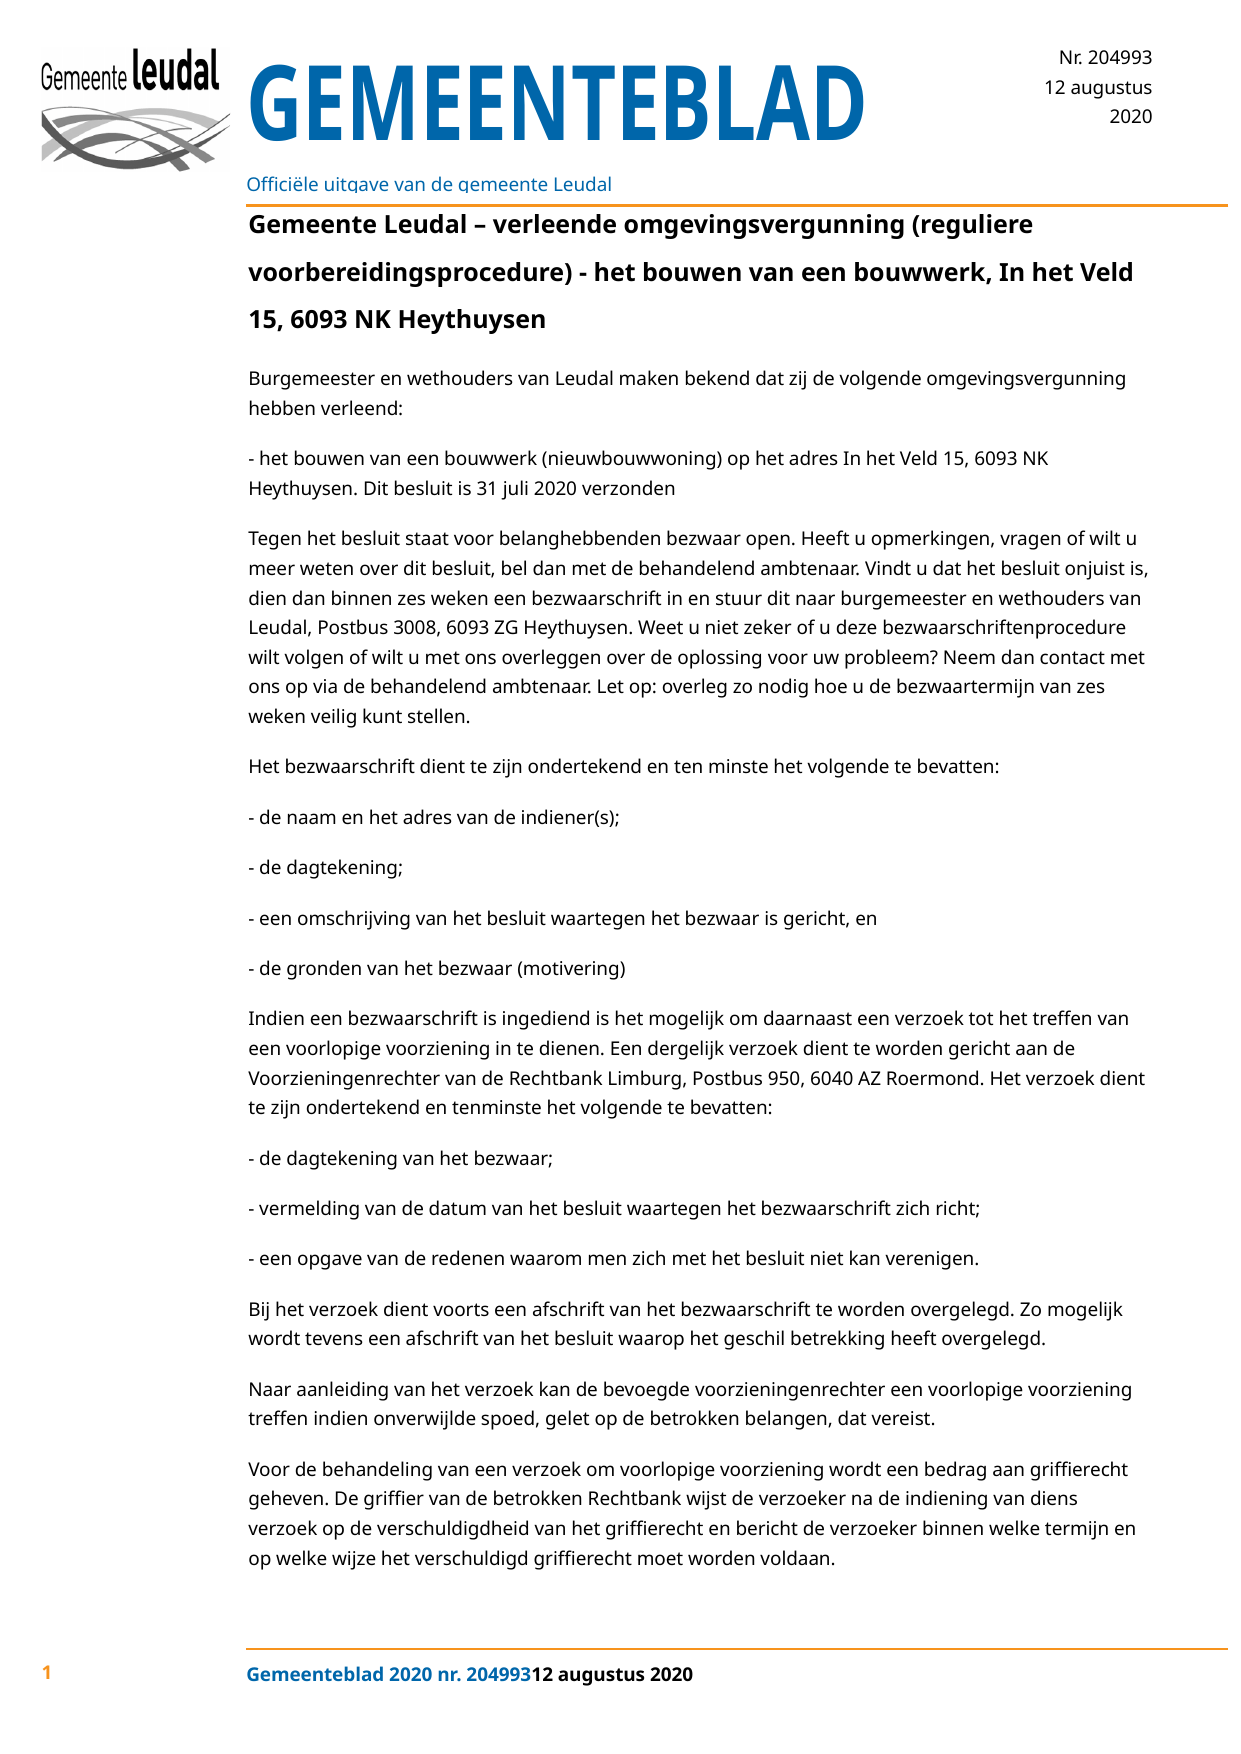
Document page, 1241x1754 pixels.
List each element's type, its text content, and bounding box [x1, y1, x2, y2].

text - de naam en het adres van de indiener(s); [248, 804, 1152, 829]
text - de dagtekening van het bezwaar; [248, 1145, 1152, 1170]
text - vermelding van de datum van het besluit waartegen het bezwaarschrift zich richt; [248, 1195, 1152, 1221]
text Bij het verzoek dient voorts een afschrift van het bezwaarschrift te worden overgelegd. Zo mogelijk wordt tevens een afschrift van het besluit waarop het geschil betrekking heeft overgelegd. [248, 1296, 1152, 1351]
text Tegen het besluit staat voor belanghebbenden bezwaar open. Heeft u opmerkingen, vragen of wilt u meer weten over dit besluit, bel dan met de behandelend ambtenaar. Vindt u dat het besluit onjuist is, dien dan binnen zes weken een bezwaarschrift in en stuur dit naar burgemeester en wethouders van Leudal, Postbus 3008, 6093 ZG Heythuysen. Weet u niet zeker of u deze bezwaarschriftenprocedure wilt volgen of wilt u met ons overleggen over de oplossing voor uw probleem? Neem dan contact met ons op via de behandelend ambtenaar. Let op: overleg zo nodig hoe u de bezwaartermijn van zes weken veilig kunt stellen. [248, 526, 1152, 729]
text - de dagtekening; [248, 854, 1152, 880]
text Burgemeester en wethouders van Leudal maken bekend dat zij de volgende omgevingsvergunning hebben verleend: [248, 366, 1152, 421]
picture [41, 47, 231, 172]
text Gemeente Leudal – verleende omgevingsvergunning (reguliere voorbereidingsprocedure) - het bouwen van een bouwwerk, In het Veld 15, 6093 NK Heythuysen [248, 207, 1152, 336]
text - een omschrijving van het besluit waartegen het bezwaar is gericht, en [248, 905, 1152, 930]
text - het bouwen van een bouwwerk (nieuwbouwwoning) op het adres In het Veld 15, 6093 NK Heythuysen. Dit besluit is 31 juli 2020 verzonden [248, 446, 1152, 501]
text Voor de behandeling van een verzoek om voorlopige voorziening wordt een bedrag aan griffierecht geheven. De griffier van de betrokken Rechtbank wijst de verzoeker na de indiening van diens verzoek op de verschuldigdheid van het griffierecht en bericht de verzoeker binnen welke termijn en op welke wijze het verschuldigd griffierecht moet worden voldaan. [248, 1456, 1152, 1570]
text - een opgave van de redenen waarom men zich met het besluit niet kan verenigen. [248, 1246, 1152, 1271]
text Indien een bezwaarschrift is ingediend is het mogelijk om daarnaast een verzoek tot het treffen van een voorlopige voorziening in te dienen. Een dergelijk verzoek dient te worden gericht aan de Voorzieningenrechter van de Rechtbank Limburg, Postbus 950, 6040 AZ Roermond. Het verzoek dient te zijn ondertekend en tenminste het volgende te bevatten: [248, 1006, 1152, 1120]
text Het bezwaarschrift dient te zijn ondertekend en ten minste het volgende te bevatten: [248, 753, 1152, 779]
text - de gronden van het bezwaar (motivering) [248, 955, 1152, 981]
text Naar aanleiding van het verzoek kan de bevoegde voorzieningenrechter een voorlopige voorziening treffen indien onverwijlde spoed, gelet op de betrokken belangen, dat vereist. [248, 1376, 1152, 1431]
